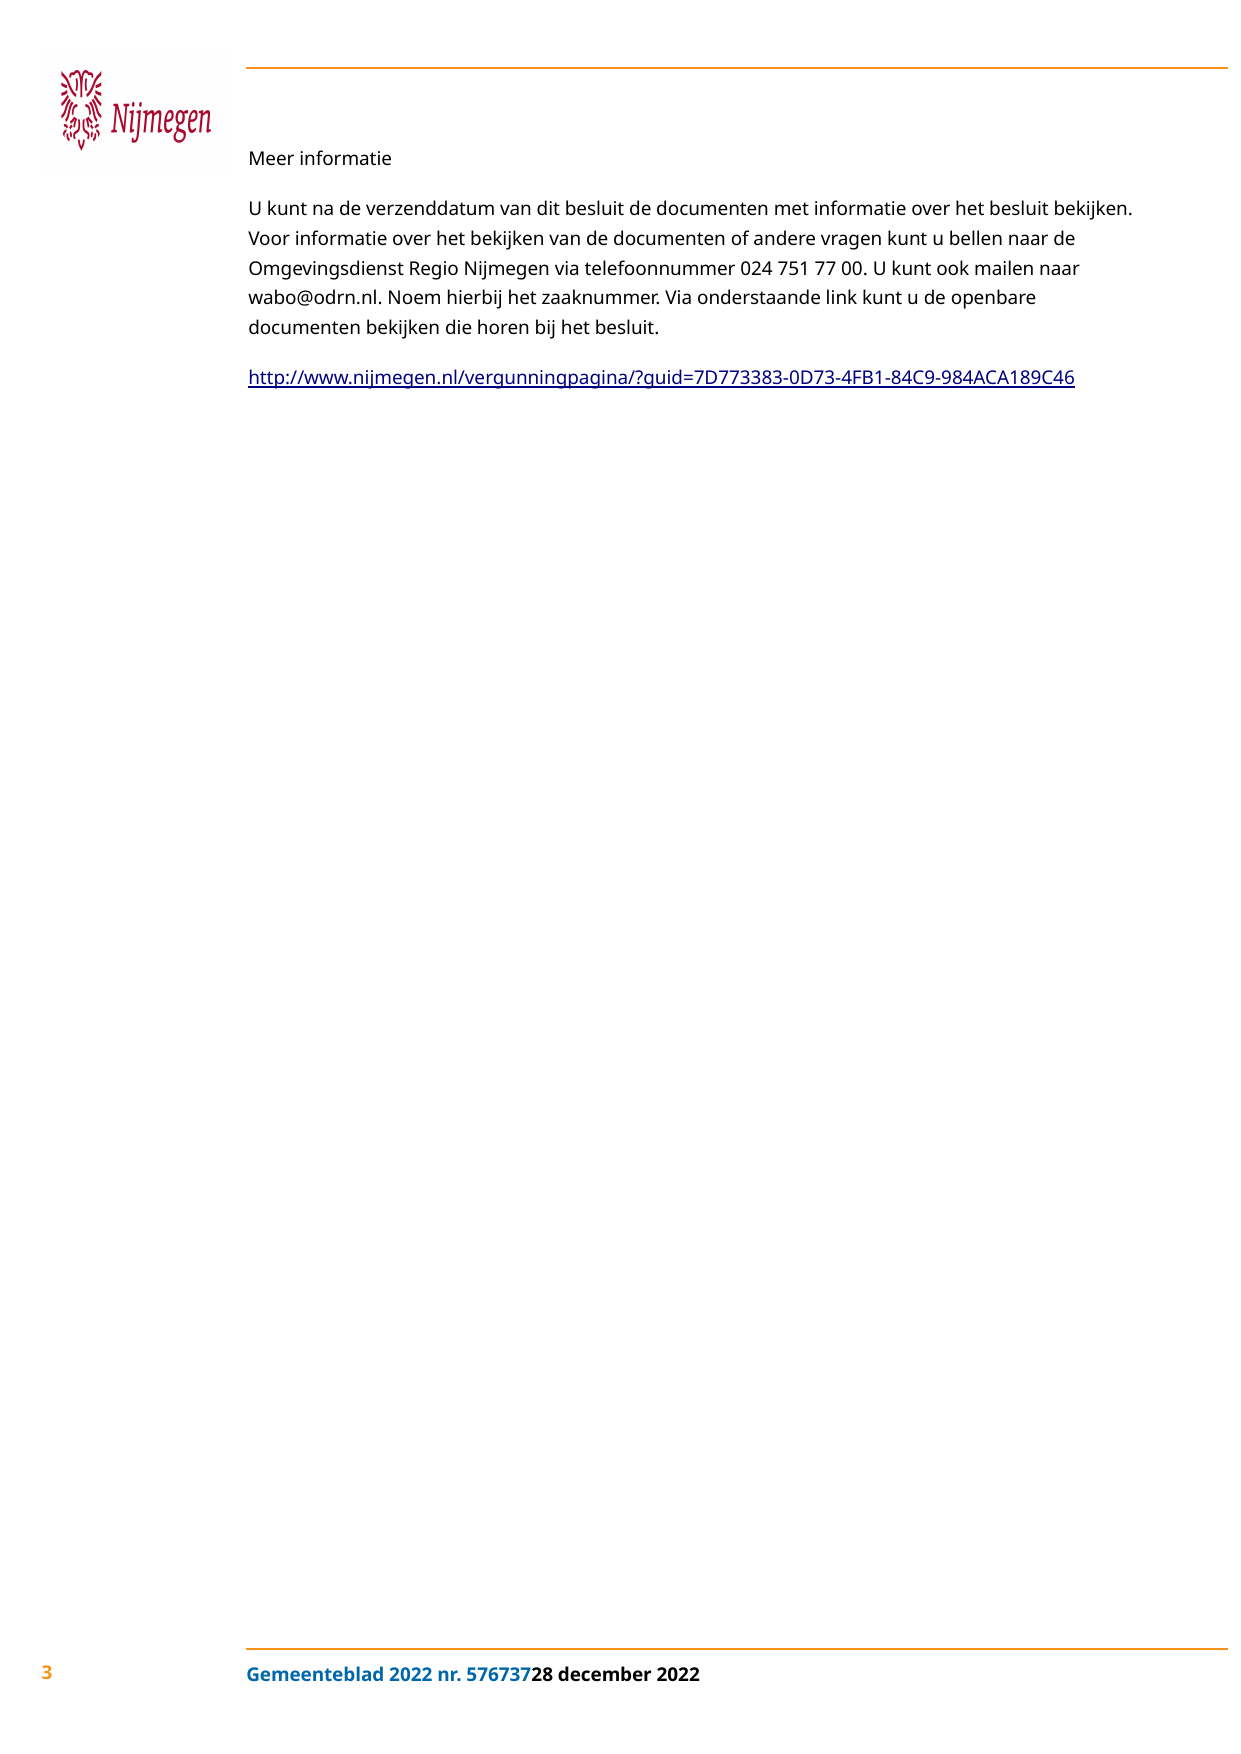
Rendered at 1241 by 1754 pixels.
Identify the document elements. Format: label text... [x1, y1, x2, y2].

text http://www.nijmegen.nl/vergunningpagina/?guid=7D773383-0D73-4FB1-84C9-984ACA189C46 [248, 364, 1152, 390]
text Meer informatie [248, 145, 1152, 171]
text U kunt na de verzenddatum van dit besluit de documenten met informatie over het besluit bekijken. Voor informatie over het bekijken van de documenten of andere vragen kunt u bellen naar de Omgevingsdienst Regio Nijmegen via telefoonnummer 024 751 77 00. U kunt ook mailen naar wabo@odrn.nl. Noem hierbij het zaaknummer. Via onderstaande link kunt u de openbare documenten bekijken die horen bij het besluit. [248, 196, 1152, 340]
picture [41, 47, 231, 172]
